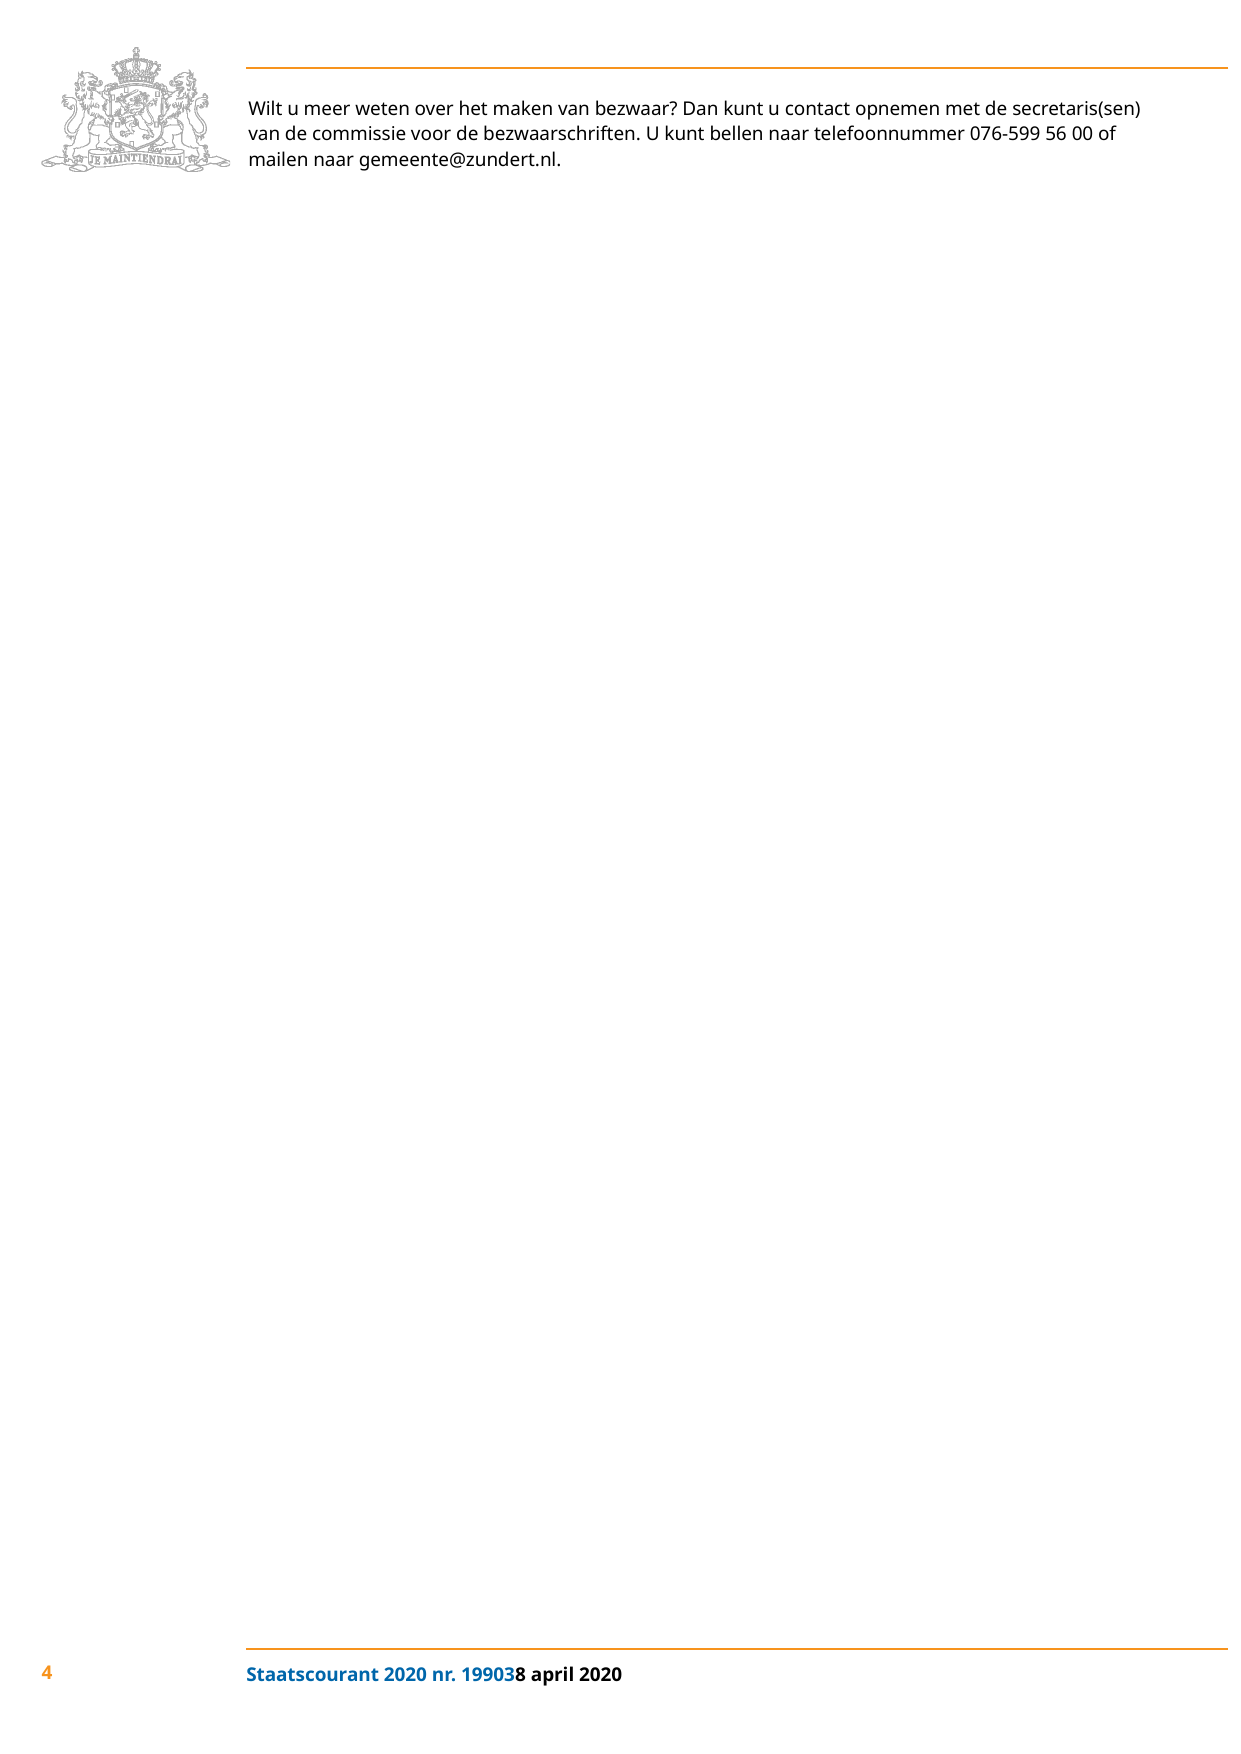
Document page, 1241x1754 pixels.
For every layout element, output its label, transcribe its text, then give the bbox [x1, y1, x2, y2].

picture [41, 47, 231, 172]
text Wilt u meer weten over het maken van bezwaar? Dan kunt u contact opnemen met de secretaris(sen) van de commissie voor de bezwaarschriften. U kunt bellen naar telefoonnummer 076-599 56 00 of mailen naar gemeente@zundert.nl. [248, 95, 1152, 172]
